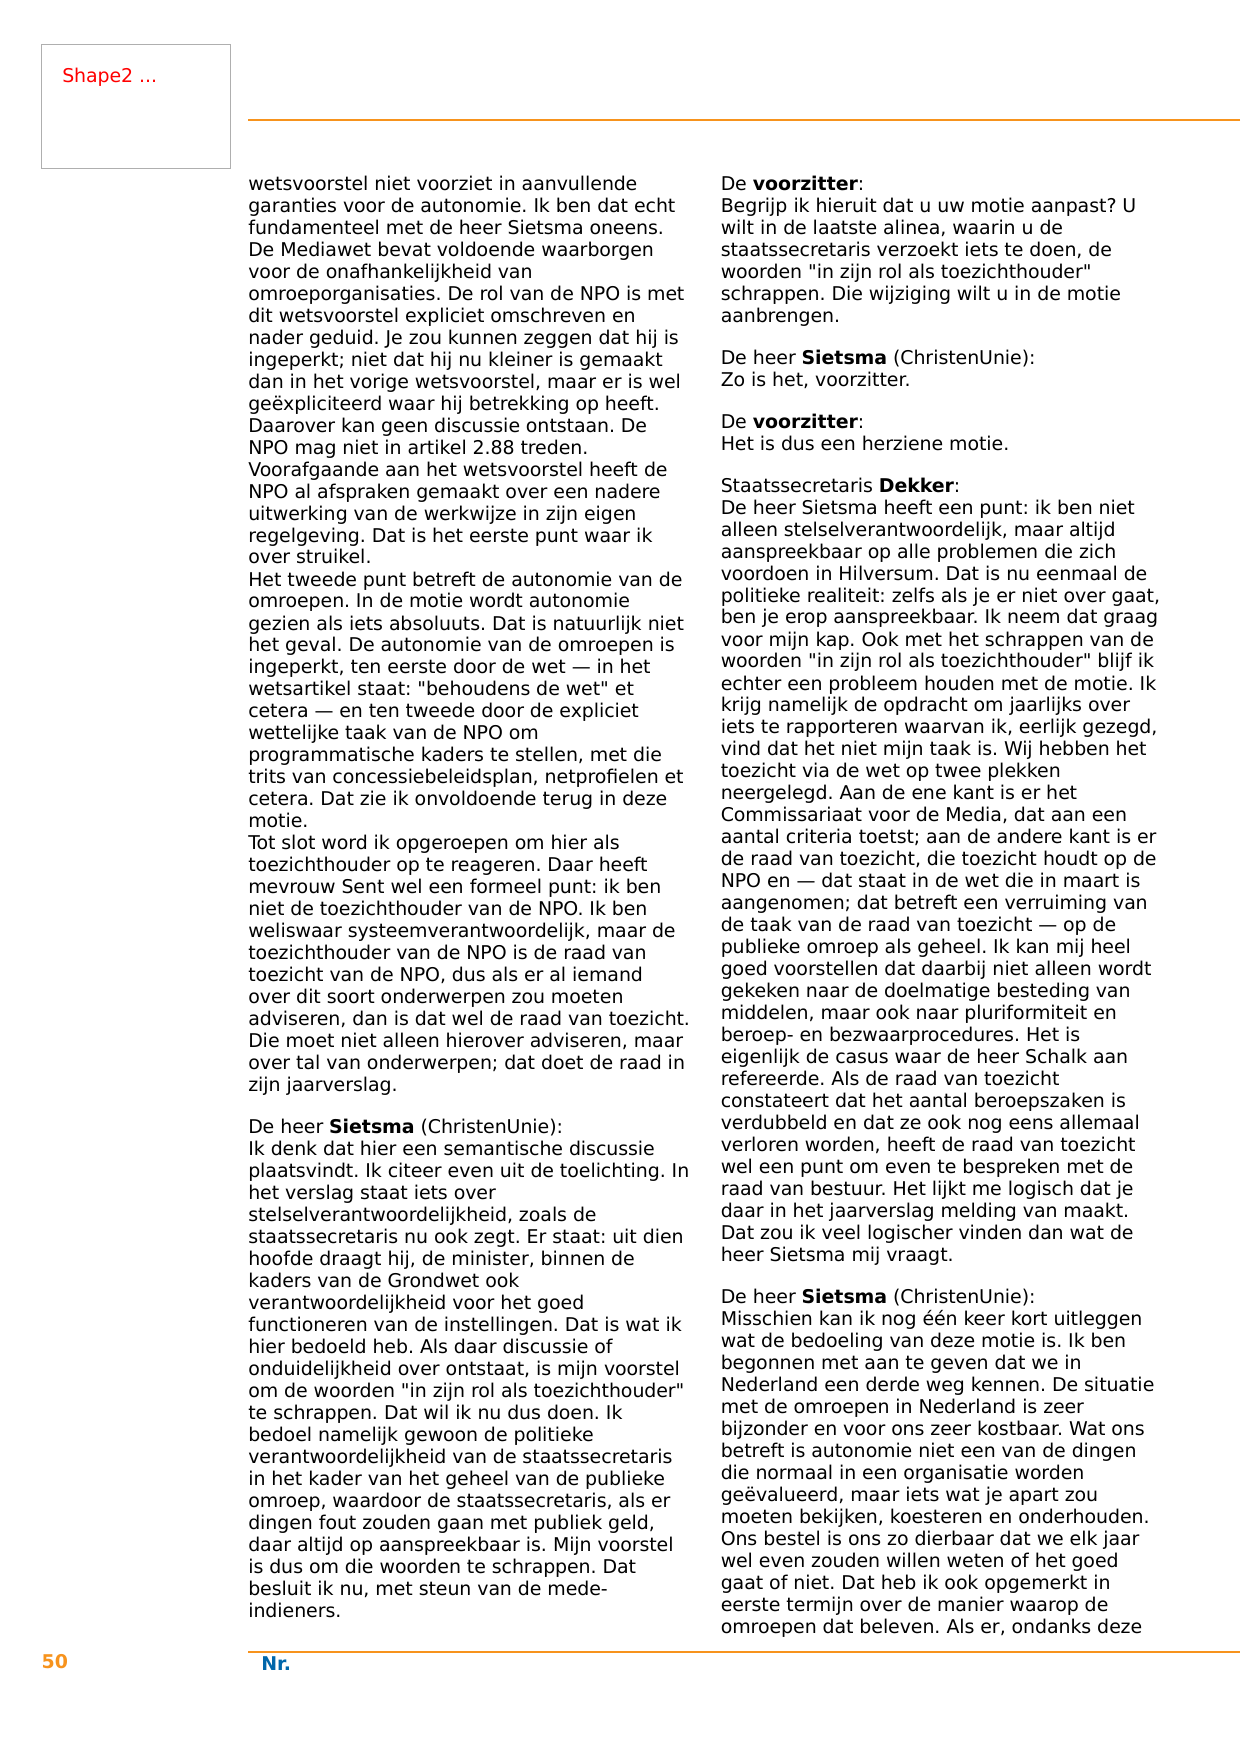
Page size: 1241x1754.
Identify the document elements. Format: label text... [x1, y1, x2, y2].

text Tot slot word ik opgeroepen om hier als toezichthouder op te reageren. Daar heeft mevrouw Sent wel een formeel punt: ik ben niet de toezichthouder van de NPO. Ik ben weliswaar systeemverantwoordelijk, maar de toezichthouder van de NPO is de raad van toezicht van de NPO, dus als er al iemand over dit soort onderwerpen zou moeten adviseren, dan is dat wel de raad van toezicht. Die moet niet alleen hierover adviseren, maar over tal van onderwerpen; dat doet de raad in zijn jaarverslag. [248, 832, 691, 1096]
text De voorzitter: [721, 411, 1163, 433]
text De heer Sietsma (ChristenUnie): [721, 347, 1163, 369]
text De heer Sietsma heeft een punt: ik ben niet alleen stelselverantwoordelijk, maar altijd aanspreekbaar op alle problemen die zich voordoen in Hilversum. Dat is nu eenmaal de politieke realiteit: zelfs als je er niet over gaat, ben je erop aanspreekbaar. Ik neem dat graag voor mijn kap. Ook met het schrappen van de woorden "in zijn rol als toezichthouder" blijf ik echter een probleem houden met de motie. Ik krijg namelijk de opdracht om jaarlijks over iets te rapporteren waarvan ik, eerlijk gezegd, vind dat het niet mijn taak is. Wij hebben het toezicht via de wet op twee plekken neergelegd. Aan de ene kant is er het Commissariaat voor de Media, dat aan een aantal criteria toetst; aan de andere kant is er de raad van toezicht, die toezicht houdt op de NPO en — dat staat in de wet die in maart is aangenomen; dat betreft een verruiming van de taak van de raad van toezicht — op de publieke omroep als geheel. Ik kan mij heel goed voorstellen dat daarbij niet alleen wordt gekeken naar de doelmatige besteding van middelen, maar ook naar pluriformiteit en beroep- en bezwaarprocedures. Het is eigenlijk de casus waar de heer Schalk aan refereerde. Als de raad van toezicht constateert dat het aantal beroepszaken is verdubbeld en dat ze ook nog eens allemaal verloren worden, heeft de raad van toezicht wel een punt om even te bespreken met de raad van bestuur. Het lijkt me logisch dat je daar in het jaarverslag melding van maakt. Dat zou ik veel logischer vinden dan wat de heer Sietsma mij vraagt. [721, 497, 1163, 1266]
text Het tweede punt betreft de autonomie van de omroepen. In de motie wordt autonomie gezien als iets absoluuts. Dat is natuurlijk niet het geval. De autonomie van de omroepen is ingeperkt, ten eerste door de wet — in het wetsartikel staat: "behoudens de wet" et cetera — en ten tweede door de expliciet wettelijke taak van de NPO om programmatische kaders te stellen, met die trits van concessiebeleidsplan, netprofielen et cetera. Dat zie ik onvoldoende terug in deze motie. [248, 568, 691, 832]
text Staatssecretaris Dekker: [721, 474, 1163, 497]
text Begrijp ik hieruit dat u uw motie aanpast? U wilt in de laatste alinea, waarin u de staatssecretaris verzoekt iets te doen, de woorden "in zijn rol als toezichthouder" schrappen. Die wijziging wilt u in de motie aanbrengen. [721, 195, 1163, 327]
text Zo is het, voorzitter. [721, 369, 1163, 391]
text De voorzitter: [721, 173, 1163, 195]
text Ik denk dat hier een semantische discussie plaatsvindt. Ik citeer even uit de toelichting. In het verslag staat iets over stelselverantwoordelijkheid, zoals de staatssecretaris nu ook zegt. Er staat: uit dien hoofde draagt hij, de minister, binnen de kaders van de Grondwet ook verantwoordelijkheid voor het goed functioneren van de instellingen. Dat is wat ik hier bedoeld heb. Als daar discussie of onduidelijkheid over ontstaat, is mijn voorstel om de woorden "in zijn rol als toezichthouder" te schrappen. Dat wil ik nu dus doen. Ik bedoel namelijk gewoon de politieke verantwoordelijkheid van de staatssecretaris in het kader van het geheel van de publieke omroep, waardoor de staatssecretaris, als er dingen fout zouden gaan met publiek geld, daar altijd op aanspreekbaar is. Mijn voorstel is dus om die woorden te schrappen. Dat besluit ik nu, met steun van de mede-indieners. [248, 1138, 691, 1621]
text Misschien kan ik nog één keer kort uitleggen wat de bedoeling van deze motie is. Ik ben begonnen met aan te geven dat we in Nederland een derde weg kennen. De situatie met de omroepen in Nederland is zeer bijzonder en voor ons zeer kostbaar. Wat ons betreft is autonomie niet een van de dingen die normaal in een organisatie worden geëvalueerd, maar iets wat je apart zou moeten bekijken, koesteren en onderhouden. Ons bestel is ons zo dierbaar dat we elk jaar wel even zouden willen weten of het goed gaat of niet. Dat heb ik ook opgemerkt in eerste termijn over de manier waarop de omroepen dat beleven. Als er, ondanks deze [721, 1308, 1163, 1637]
text De heer Sietsma (ChristenUnie): [721, 1286, 1163, 1308]
text De heer Sietsma (ChristenUnie): [248, 1116, 691, 1138]
text Het is dus een herziene motie. [721, 433, 1163, 454]
text wetsvoorstel niet voorziet in aanvullende garanties voor de autonomie. Ik ben dat echt fundamenteel met de heer Sietsma oneens. De Mediawet bevat voldoende waarborgen voor de onafhankelijkheid van omroeporganisaties. De rol van de NPO is met dit wetsvoorstel expliciet omschreven en nader geduid. Je zou kunnen zeggen dat hij is ingeperkt; niet dat hij nu kleiner is gemaakt dan in het vorige wetsvoorstel, maar er is wel geëxpliciteerd waar hij betrekking op heeft. Daarover kan geen discussie ontstaan. De NPO mag niet in artikel 2.88 treden. Voorafgaande aan het wetsvoorstel heeft de NPO al afspraken gemaakt over een nadere uitwerking van de werkwijze in zijn eigen regelgeving. Dat is het eerste punt waar ik over struikel. [248, 173, 691, 568]
